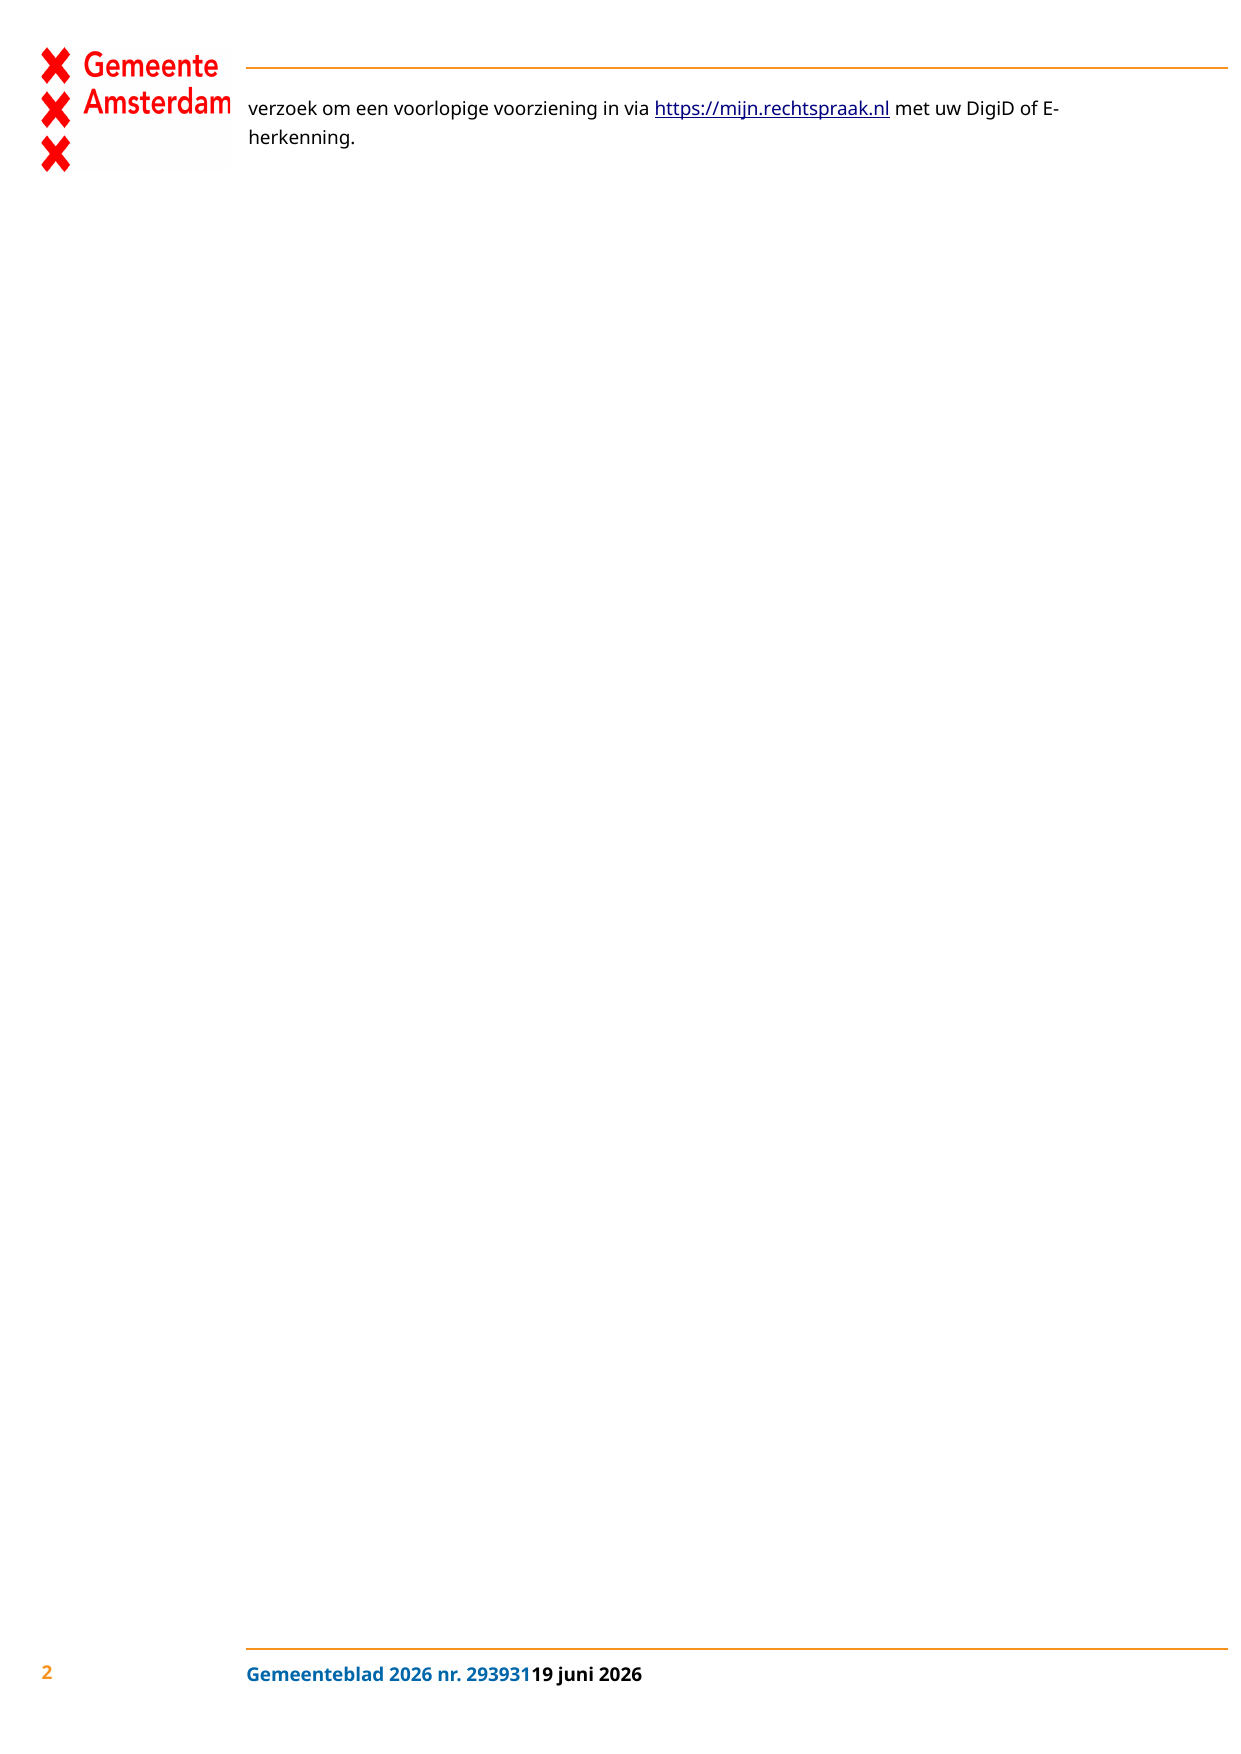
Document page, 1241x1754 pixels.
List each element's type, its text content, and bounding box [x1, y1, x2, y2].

picture [41, 47, 231, 172]
text verzoek om een voorlopige voorziening in via https://mijn.rechtspraak.nl met uw DigiD of E-herkenning. [248, 95, 1152, 150]
